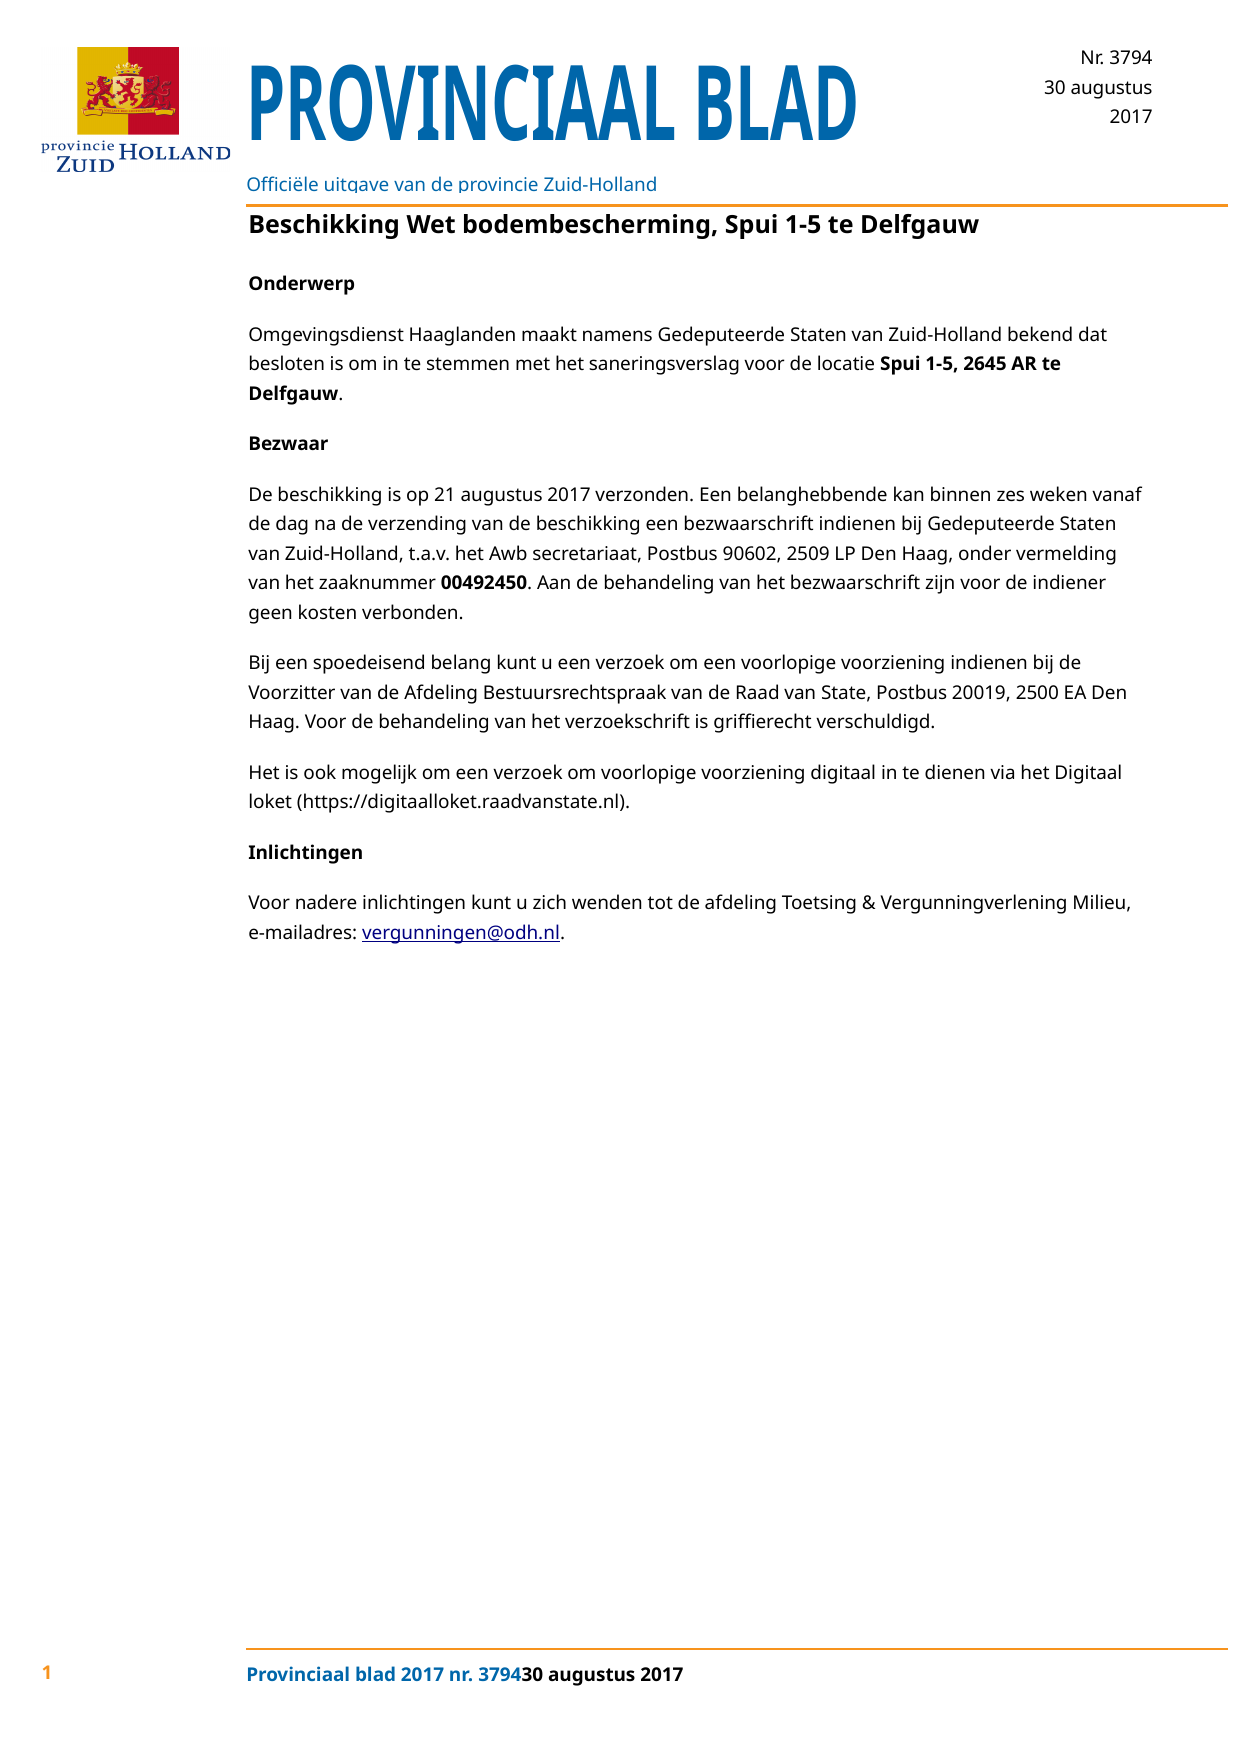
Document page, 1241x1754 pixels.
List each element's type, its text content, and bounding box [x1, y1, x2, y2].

text Het is ook mogelijk om een verzoek om voorlopige voorziening digitaal in te dienen via het Digitaal loket (https://digitaalloket.raadvanstate.nl). [248, 759, 1152, 814]
text Inlichtingen [248, 839, 1152, 865]
text Beschikking Wet bodembescherming, Spui 1-5 te Delfgauw [248, 207, 1152, 241]
picture [41, 47, 231, 172]
text Onderwerp [248, 270, 1152, 296]
text De beschikking is op 21 augustus 2017 verzonden. Een belanghebbende kan binnen zes weken vanaf de dag na de verzending van de beschikking een bezwaarschrift indienen bij Gedeputeerde Staten van Zuid-Holland, t.a.v. het Awb secretariaat, Postbus 90602, 2509 LP Den Haag, onder vermelding van het zaaknummer 00492450. Aan de behandeling van het bezwaarschrift zijn voor de indiener geen kosten verbonden. [248, 481, 1152, 625]
text Bij een spoedeisend belang kunt u een verzoek om een voorlopige voorziening indienen bij de Voorzitter van de Afdeling Bestuursrechtspraak van de Raad van State, Postbus 20019, 2500 EA Den Haag. Voor de behandeling van het verzoekschrift is griffierecht verschuldigd. [248, 649, 1152, 734]
text Bezwaar [248, 430, 1152, 456]
text Omgevingsdienst Haaglanden maakt namens Gedeputeerde Staten van Zuid-Holland bekend dat besloten is om in te stemmen met het saneringsverslag voor de locatie Spui 1-5, 2645 AR te Delfgauw. [248, 321, 1152, 406]
text Voor nadere inlichtingen kunt u zich wenden tot de afdeling Toetsing & Vergunningverlening Milieu, e-mailadres: vergunningen@odh.nl. [248, 889, 1152, 945]
